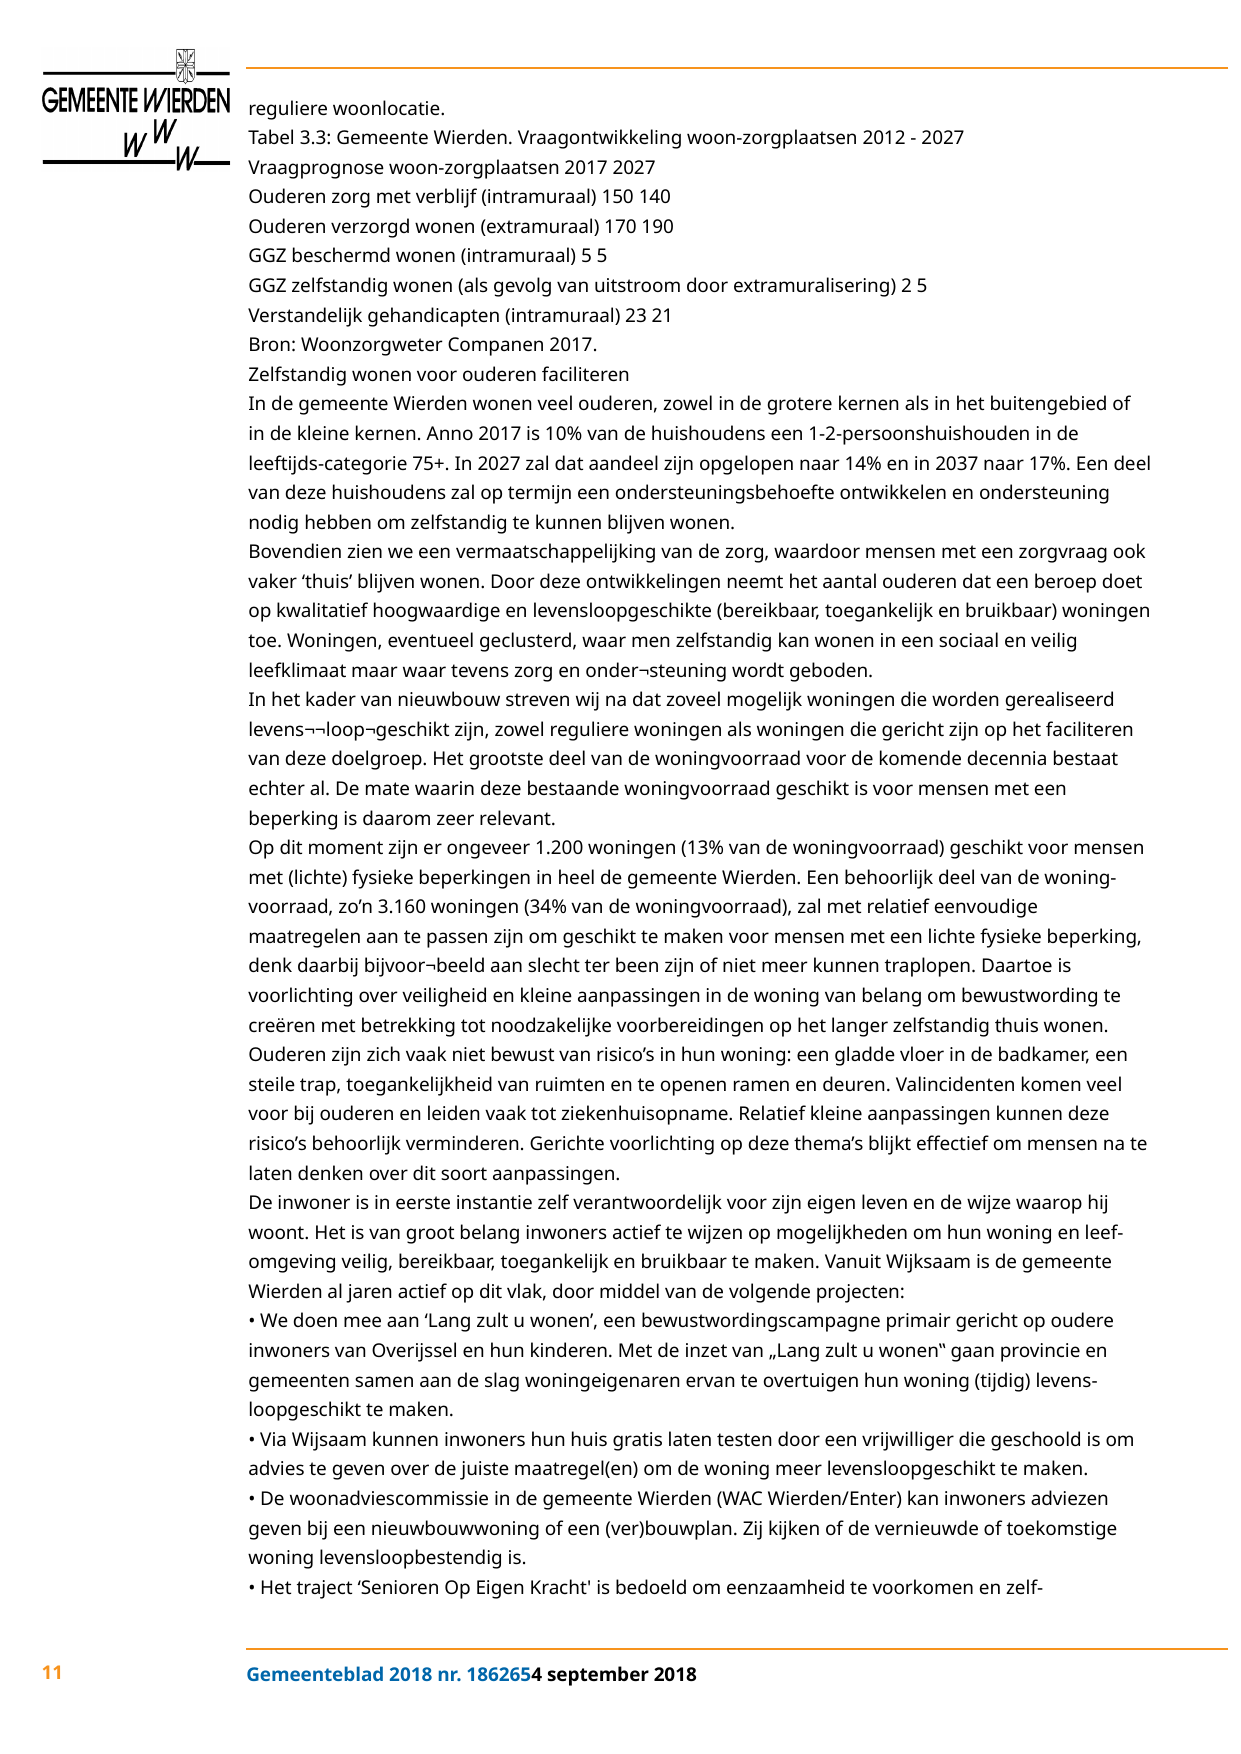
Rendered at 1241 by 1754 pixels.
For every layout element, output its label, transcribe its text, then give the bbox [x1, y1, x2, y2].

text Bron: Woonzorgweter Companen 2017. [248, 331, 1152, 357]
text Ouderen zorg met verblijf (intramuraal) 150 140 [248, 183, 1152, 209]
text GGZ beschermd wonen (intramuraal) 5 5 [248, 243, 1152, 268]
text • Het traject ‘Senioren Op Eigen Kracht' is bedoeld om eenzaamheid te voorkomen en zelf- [248, 1574, 1152, 1600]
text Ouderen verzorgd wonen (extramuraal) 170 190 [248, 213, 1152, 239]
text Verstandelijk gehandicapten (intramuraal) 23 21 [248, 302, 1152, 328]
text • We doen mee aan ‘Lang zult u wonen’, een bewustwordingscampagne primair gericht op oudere inwoners van Overijssel en hun kinderen. Met de inzet van „Lang zult u wonen‟ gaan provincie en gemeenten samen aan de slag woningeigenaren ervan te overtuigen hun woning (tijdig) levens-loopgeschikt te maken. [248, 1308, 1152, 1422]
text Vraagprognose woon-zorgplaatsen 2017 2027 [248, 154, 1152, 180]
text reguliere woonlocatie. [248, 95, 1152, 121]
picture [41, 47, 231, 172]
text • De woonadviescommissie in de gemeente Wierden (WAC Wierden/Enter) kan inwoners adviezen geven bij een nieuwbouwwoning of een (ver)bouwplan. Zij kijken of de vernieuwde of toekomstige woning levensloopbestendig is. [248, 1485, 1152, 1570]
text Zelfstandig wonen voor ouderen faciliteren [248, 361, 1152, 387]
text GGZ zelfstandig wonen (als gevolg van uitstroom door extramuralisering) 2 5 [248, 272, 1152, 298]
text Bovendien zien we een vermaatschappelijking van de zorg, waardoor mensen met een zorgvraag ook vaker ‘thuis’ blijven wonen. Door deze ontwikkelingen neemt het aantal ouderen dat een beroep doet op kwalitatief hoogwaardige en levensloopgeschikte (bereikbaar, toegankelijk en bruikbaar) woningen toe. Woningen, eventueel geclusterd, waar men zelfstandig kan wonen in een sociaal en veilig leefklimaat maar waar tevens zorg en onder¬steuning wordt geboden. [248, 538, 1152, 683]
text Op dit moment zijn er ongeveer 1.200 woningen (13% van de woningvoorraad) geschikt voor mensen met (lichte) fysieke beperkingen in heel de gemeente Wierden. Een behoorlijk deel van de woning-voorraad, zo’n 3.160 woningen (34% van de woningvoorraad), zal met relatief eenvoudige maatregelen aan te passen zijn om geschikt te maken voor mensen met een lichte fysieke beperking, denk daarbij bijvoor¬beeld aan slecht ter been zijn of niet meer kunnen traplopen. Daartoe is voorlichting over veiligheid en kleine aanpassingen in de woning van belang om bewustwording te creëren met betrekking tot noodzakelijke voorbereidingen op het langer zelfstandig thuis wonen. [248, 834, 1152, 1038]
text In het kader van nieuwbouw streven wij na dat zoveel mogelijk woningen die worden gerealiseerd levens¬¬loop¬geschikt zijn, zowel reguliere woningen als woningen die gericht zijn op het faciliteren van deze doelgroep. Het grootste deel van de woningvoorraad voor de komende decennia bestaat echter al. De mate waarin deze bestaande woningvoorraad geschikt is voor mensen met een beperking is daarom zeer relevant. [248, 686, 1152, 831]
text De inwoner is in eerste instantie zelf verantwoordelijk voor zijn eigen leven en de wijze waarop hij woont. Het is van groot belang inwoners actief te wijzen op mogelijkheden om hun woning en leef-omgeving veilig, bereikbaar, toegankelijk en bruikbaar te maken. Vanuit Wijksaam is de gemeente Wierden al jaren actief op dit vlak, door middel van de volgende projecten: [248, 1189, 1152, 1304]
text • Via Wijsaam kunnen inwoners hun huis gratis laten testen door een vrijwilliger die geschoold is om advies te geven over de juiste maatregel(en) om de woning meer levensloopgeschikt te maken. [248, 1426, 1152, 1481]
text Tabel 3.3: Gemeente Wierden. Vraagontwikkeling woon-zorgplaatsen 2012 - 2027 [248, 124, 1152, 150]
text Ouderen zijn zich vaak niet bewust van risico’s in hun woning: een gladde vloer in de badkamer, een steile trap, toegankelijkheid van ruimten en te openen ramen en deuren. Valincidenten komen veel voor bij ouderen en leiden vaak tot ziekenhuisopname. Relatief kleine aanpassingen kunnen deze risico’s behoorlijk verminderen. Gerichte voorlichting op deze thema’s blijkt effectief om mensen na te laten denken over dit soort aanpassingen. [248, 1041, 1152, 1186]
text In de gemeente Wierden wonen veel ouderen, zowel in de grotere kernen als in het buitengebied of in de kleine kernen. Anno 2017 is 10% van de huishoudens een 1-2-persoonshuishouden in de leeftijds-categorie 75+. In 2027 zal dat aandeel zijn opgelopen naar 14% en in 2037 naar 17%. Een deel van deze huishoudens zal op termijn een ondersteuningsbehoefte ontwikkelen en ondersteuning nodig hebben om zelfstandig te kunnen blijven wonen. [248, 391, 1152, 535]
